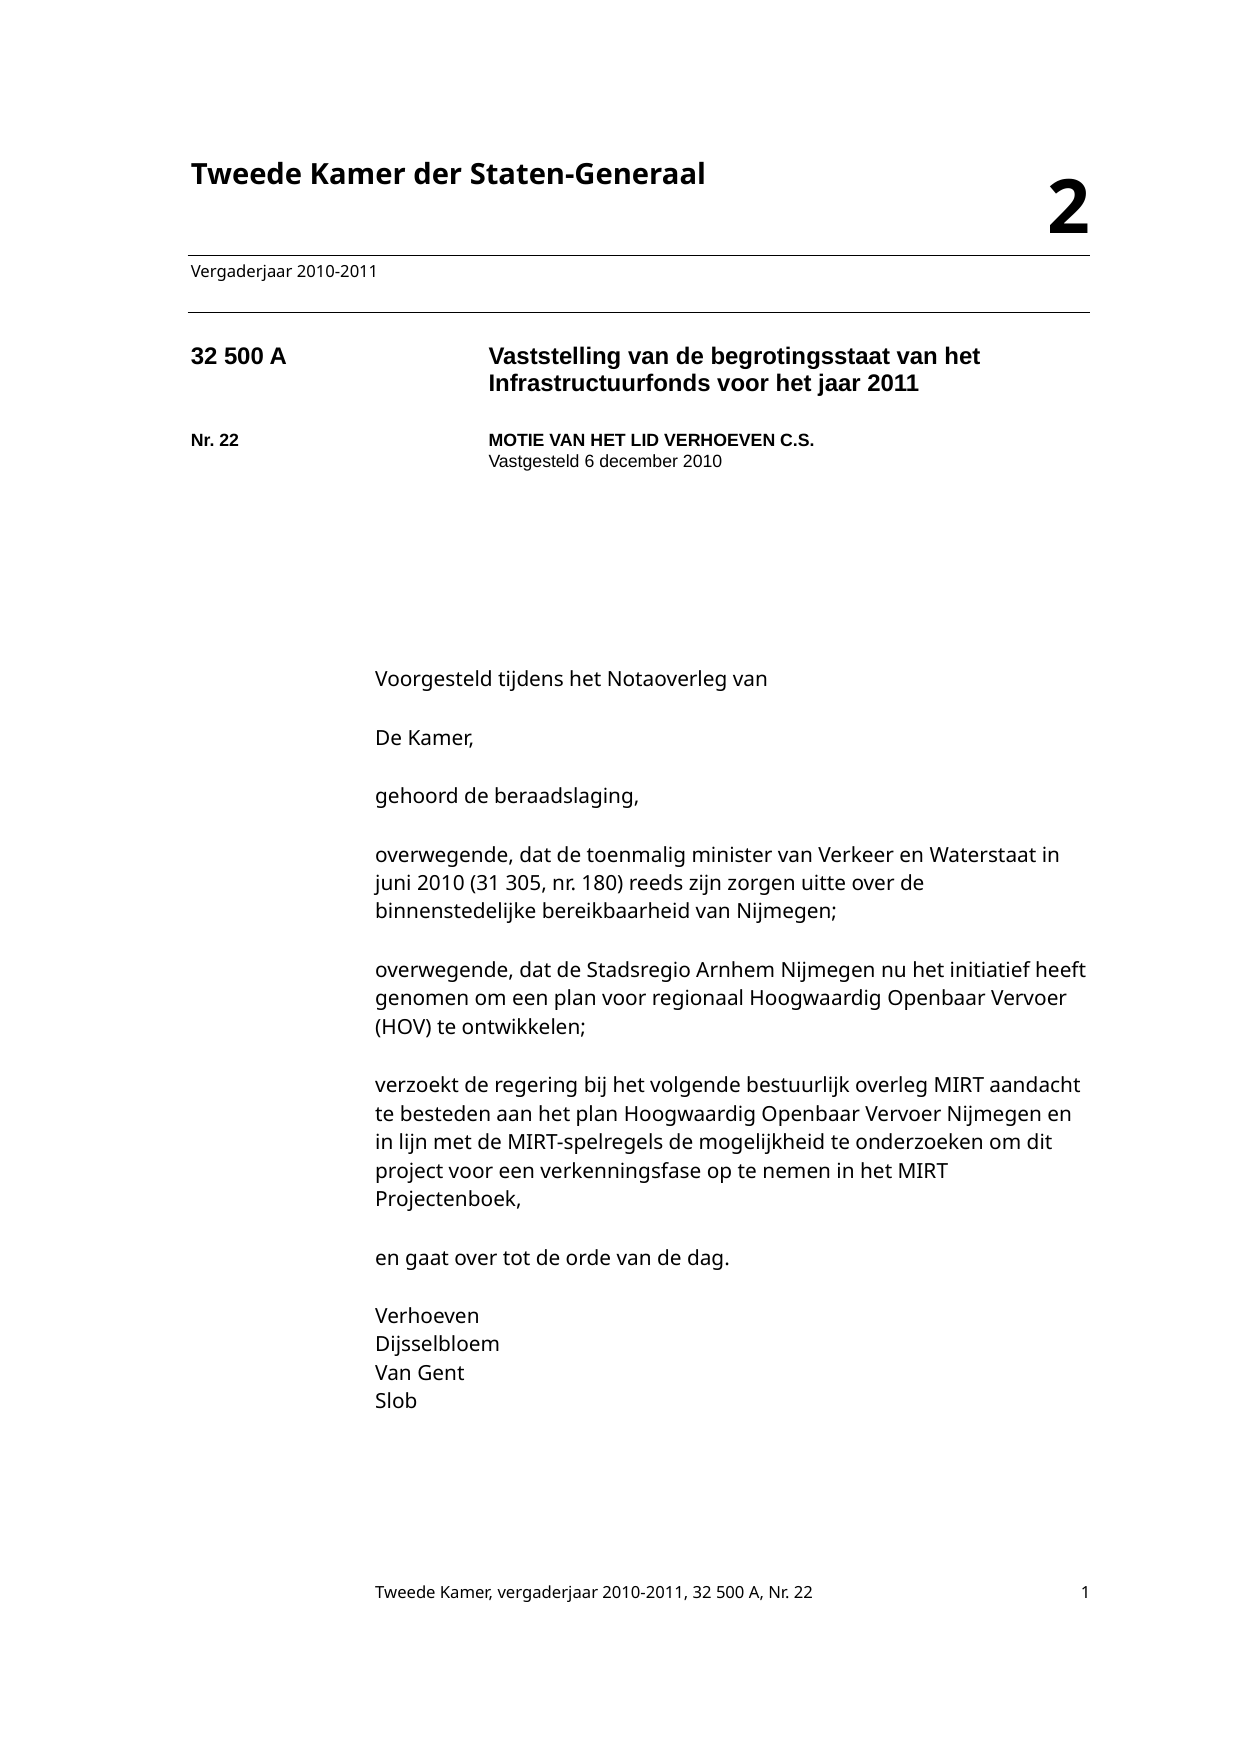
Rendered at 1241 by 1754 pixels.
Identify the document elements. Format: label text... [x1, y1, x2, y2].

text Voorgesteld tijdens het Notaoverleg van [375, 664, 1090, 693]
text Van Gent [375, 1358, 1090, 1386]
table_header Tweede Kamer der Staten-Generaal [188, 150, 909, 255]
text overwegende, dat de Stadsregio Arnhem Nijmegen nu het initiatief heeft genomen om een plan voor regionaal Hoogwaardig Openbaar Vervoer (HOV) te ontwikkelen; [375, 955, 1090, 1040]
table_cell MOTIE VAN HET LID VERHOEVEN C.S. Vastgesteld 6 december 2010 [485, 427, 1090, 546]
text en gaat over tot de orde van de dag. [375, 1243, 1090, 1271]
table_cell Vergaderjaar 2010-2011 [188, 256, 485, 312]
text Dijsselbloem [375, 1329, 1090, 1358]
table_cell Nr. 22 [188, 427, 485, 546]
table_cell [485, 256, 1090, 312]
text Slob [375, 1386, 1090, 1415]
text Verhoeven [375, 1301, 1090, 1329]
table_cell [188, 313, 485, 339]
table_cell Vaststelling van de begrotingsstaat van het Infrastructuurfonds voor het jaar 2011 [485, 339, 1090, 427]
table_cell 32 500 A [188, 339, 485, 427]
table_cell [485, 313, 1090, 339]
text gehoord de beraadslaging, [375, 781, 1090, 810]
text De Kamer, [375, 723, 1090, 751]
table_header 2 [910, 150, 1090, 255]
text overwegende, dat de toenmalig minister van Verkeer en Waterstaat in juni 2010 (31 305, nr. 180) reeds zijn zorgen uitte over de binnenstedelijke bereikbaarheid van Nijmegen; [375, 840, 1090, 925]
text verzoekt de regering bij het volgende bestuurlijk overleg MIRT aandacht te besteden aan het plan Hoogwaardig Openbaar Vervoer Nijmegen en in lijn met de MIRT-spelregels de mogelijkheid te onderzoeken om dit project voor een verkenningsfase op te nemen in het MIRT Projectenboek, [375, 1070, 1090, 1213]
